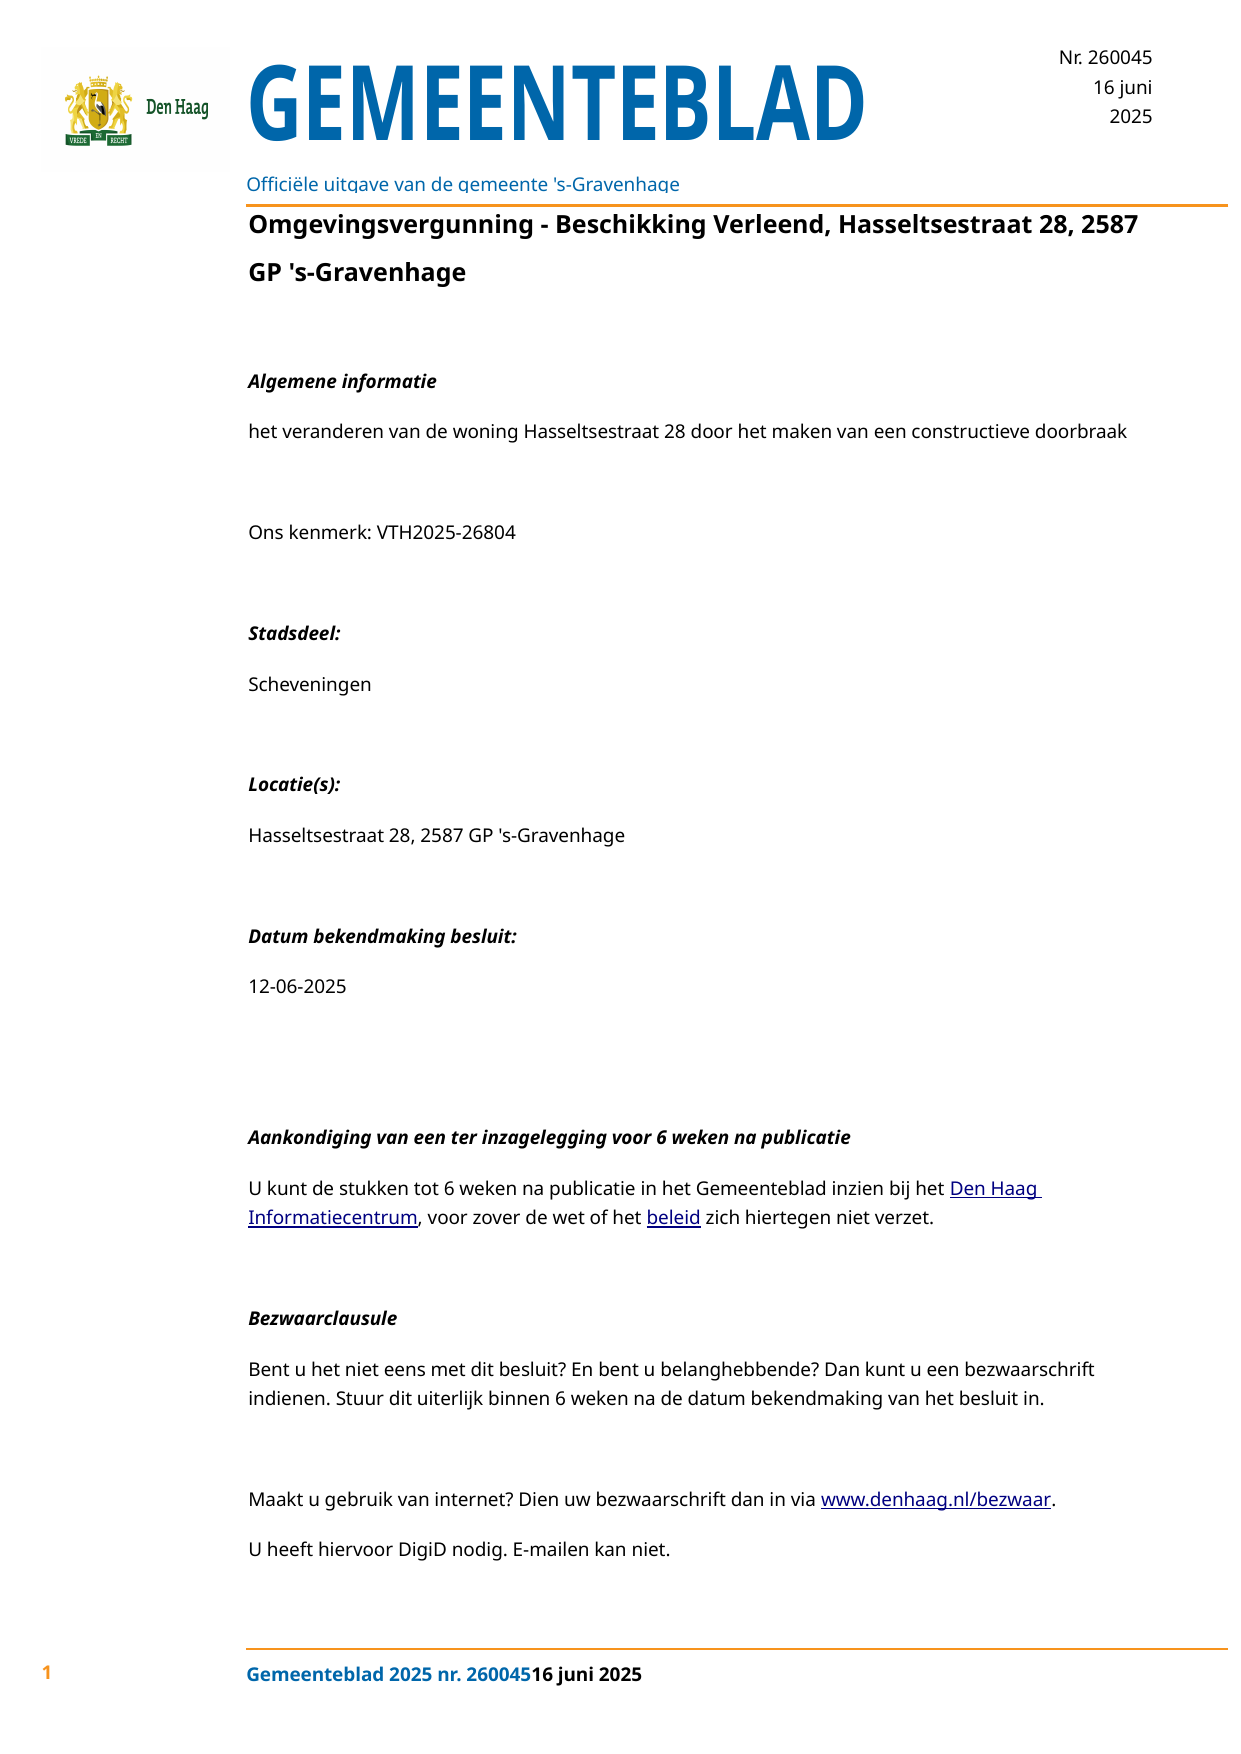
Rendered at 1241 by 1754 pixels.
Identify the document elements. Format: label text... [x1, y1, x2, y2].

text Maakt u gebruik van internet? Dien uw bezwaarschrift dan in via www.denhaag.nl/bezwaar. [248, 1486, 1152, 1512]
text Bent u het niet eens met dit besluit? En bent u belanghebbende? Dan kunt u een bezwaarschrift indienen. Stuur dit uiterlijk binnen 6 weken na de datum bekendmaking van het besluit in. [248, 1356, 1152, 1411]
text Omgevingsvergunning - Beschikking Verleend, Hasseltsestraat 28, 2587 GP 's-Gravenhage [248, 207, 1152, 288]
text Aankondiging van een ter inzagelegging voor 6 weken na publicatie [248, 1124, 1152, 1150]
picture [41, 47, 231, 172]
text Algemene informatie [248, 368, 1152, 394]
text Scheveningen [248, 671, 1152, 697]
text U kunt de stukken tot 6 weken na publicatie in het Gemeenteblad inzien bij het Den Haag Informatiecentrum, voor zover de wet of het beleid zich hiertegen niet verzet. [248, 1175, 1152, 1230]
text Stadsdeel: [248, 620, 1152, 646]
text Locatie(s): [248, 772, 1152, 797]
text het veranderen van de woning Hasseltsestraat 28 door het maken van een constructieve doorbraak [248, 419, 1152, 444]
text U heeft hiervoor DigiD nodig. E-mailen kan niet. [248, 1537, 1152, 1562]
text Hasseltsestraat 28, 2587 GP 's-Gravenhage [248, 822, 1152, 848]
text Datum bekendmaking besluit: [248, 923, 1152, 949]
text 12-06-2025 [248, 973, 1152, 999]
text Ons kenmerk: VTH2025-26804 [248, 519, 1152, 545]
text Bezwaarclausule [248, 1305, 1152, 1331]
